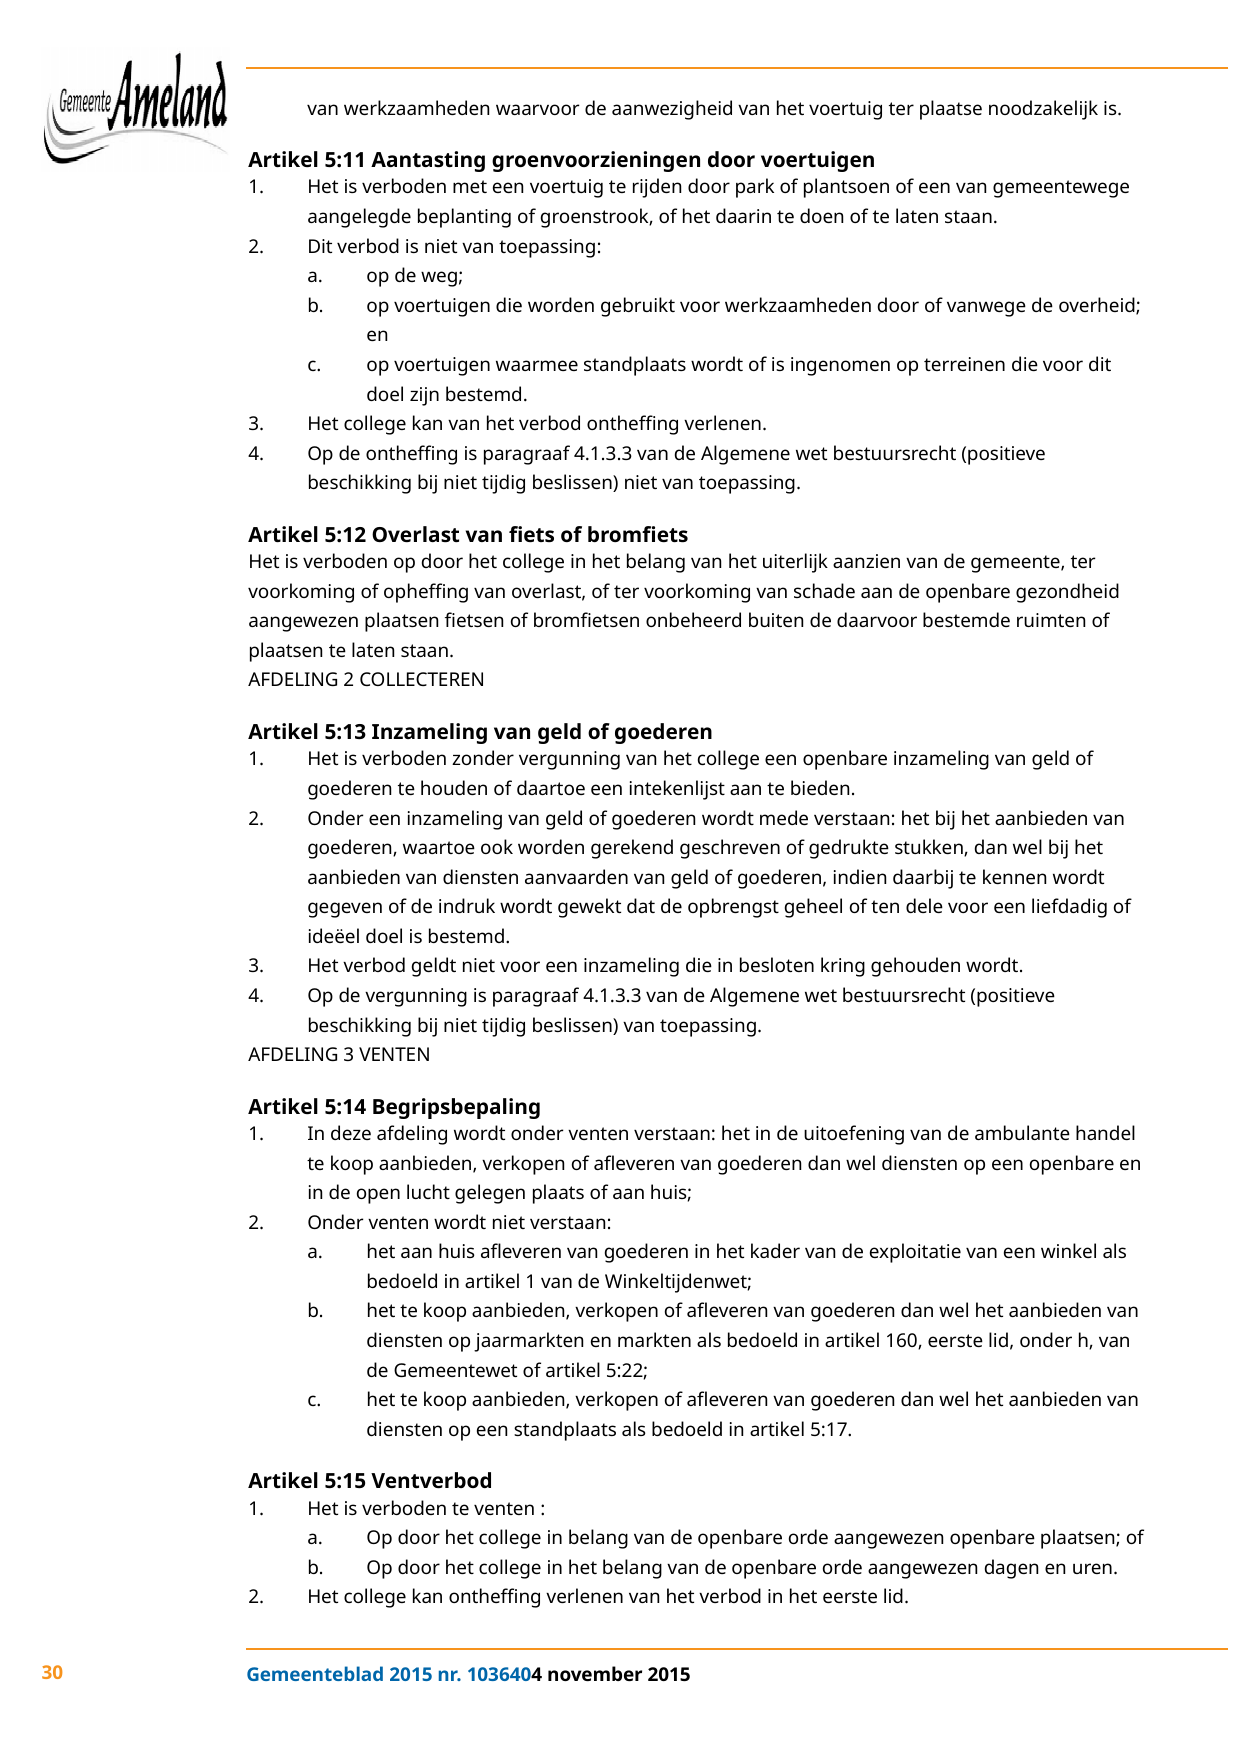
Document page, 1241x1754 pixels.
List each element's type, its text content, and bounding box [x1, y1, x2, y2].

text AFDELING 3 VENTEN [248, 1041, 1152, 1067]
list op voertuigen die worden gebruikt voor werkzaamheden door of vanwege de overheid; en [307, 292, 1152, 347]
list het aan huis afleveren van goederen in het kader van de exploitatie van een winkel als bedoeld in artikel 1 van de Winkeltijdenwet; [307, 1238, 1152, 1294]
list Onder venten wordt niet verstaan: [248, 1209, 1152, 1235]
text Het is verboden op door het college in het belang van het uiterlijk aanzien van de gemeente, ter voorkoming of opheffing van overlast, of ter voorkoming van schade aan de openbare gezondheid aangewezen plaatsen fietsen of bromfietsen onbeheerd buiten de daarvoor bestemde ruimten of plaatsen te laten staan. [248, 548, 1152, 663]
list In deze afdeling wordt onder venten verstaan: het in de uitoefening van de ambulante handel te koop aanbieden, verkopen of afleveren van goederen dan wel diensten op een openbare en in de open lucht gelegen plaats of aan huis; [248, 1120, 1152, 1205]
list het te koop aanbieden, verkopen of afleveren van goederen dan wel het aanbieden van diensten op een standplaats als bedoeld in artikel 5:17. [307, 1386, 1152, 1442]
text Artikel 5:14 Begripsbepaling [248, 1092, 1152, 1120]
list Het college kan ontheffing verlenen van het verbod in het eerste lid. [248, 1584, 1152, 1609]
list het te koop aanbieden, verkopen of afleveren van goederen dan wel het aanbieden van diensten op jaarmarkten en markten als bedoeld in artikel 160, eerste lid, onder h, van de Gemeentewet of artikel 5:22; [307, 1298, 1152, 1383]
text Artikel 5:13 Inzameling van geld of goederen [248, 717, 1152, 746]
list Op door het college in belang van de openbare orde aangewezen openbare plaatsen; of [307, 1524, 1152, 1550]
list Het is verboden zonder vergunning van het college een openbare inzameling van geld of goederen te houden of daartoe een intekenlijst aan te bieden. [248, 746, 1152, 801]
list Op door het college in het belang van de openbare orde aangewezen dagen en uren. [307, 1554, 1152, 1580]
list Onder een inzameling van geld of goederen wordt mede verstaan: het bij het aanbieden van goederen, waartoe ook worden gerekend geschreven of gedrukte stukken, dan wel bij het aanbieden van diensten aanvaarden van geld of goederen, indien daarbij te kennen wordt gegeven of de indruk wordt gewekt dat de opbrengst geheel of ten dele voor een liefdadig of ideëel doel is bestemd. [248, 805, 1152, 949]
list Dit verbod is niet van toepassing: [248, 233, 1152, 258]
list op voertuigen waarmee standplaats wordt of is ingenomen op terreinen die voor dit doel zijn bestemd. [307, 351, 1152, 406]
picture [41, 47, 231, 172]
list Het verbod geldt niet voor een inzameling die in besloten kring gehouden wordt. [248, 953, 1152, 978]
list Het college kan van het verbod ontheffing verlenen. [248, 410, 1152, 436]
list Op de vergunning is paragraaf 4.1.3.3 van de Algemene wet bestuursrecht (positieve beschikking bij niet tijdig beslissen) van toepassing. [248, 982, 1152, 1037]
list van werkzaamheden waarvoor de aanwezigheid van het voertuig ter plaatse noodzakelijk is. [248, 95, 1152, 121]
text Artikel 5:12 Overlast van fiets of bromfiets [248, 520, 1152, 548]
list Het is verboden met een voertuig te rijden door park of plantsoen of een van gemeentewege aangelegde beplanting of groenstrook, of het daarin te doen of te laten staan. [248, 174, 1152, 229]
text AFDELING 2 COLLECTEREN [248, 667, 1152, 692]
list op de weg; [307, 262, 1152, 288]
list Op de ontheffing is paragraaf 4.1.3.3 van de Algemene wet bestuursrecht (positieve beschikking bij niet tijdig beslissen) niet van toepassing. [248, 440, 1152, 495]
text Artikel 5:11 Aantasting groenvoorzieningen door voertuigen [248, 145, 1152, 174]
text Artikel 5:15 Ventverbod [248, 1466, 1152, 1495]
list Het is verboden te venten : [248, 1495, 1152, 1521]
